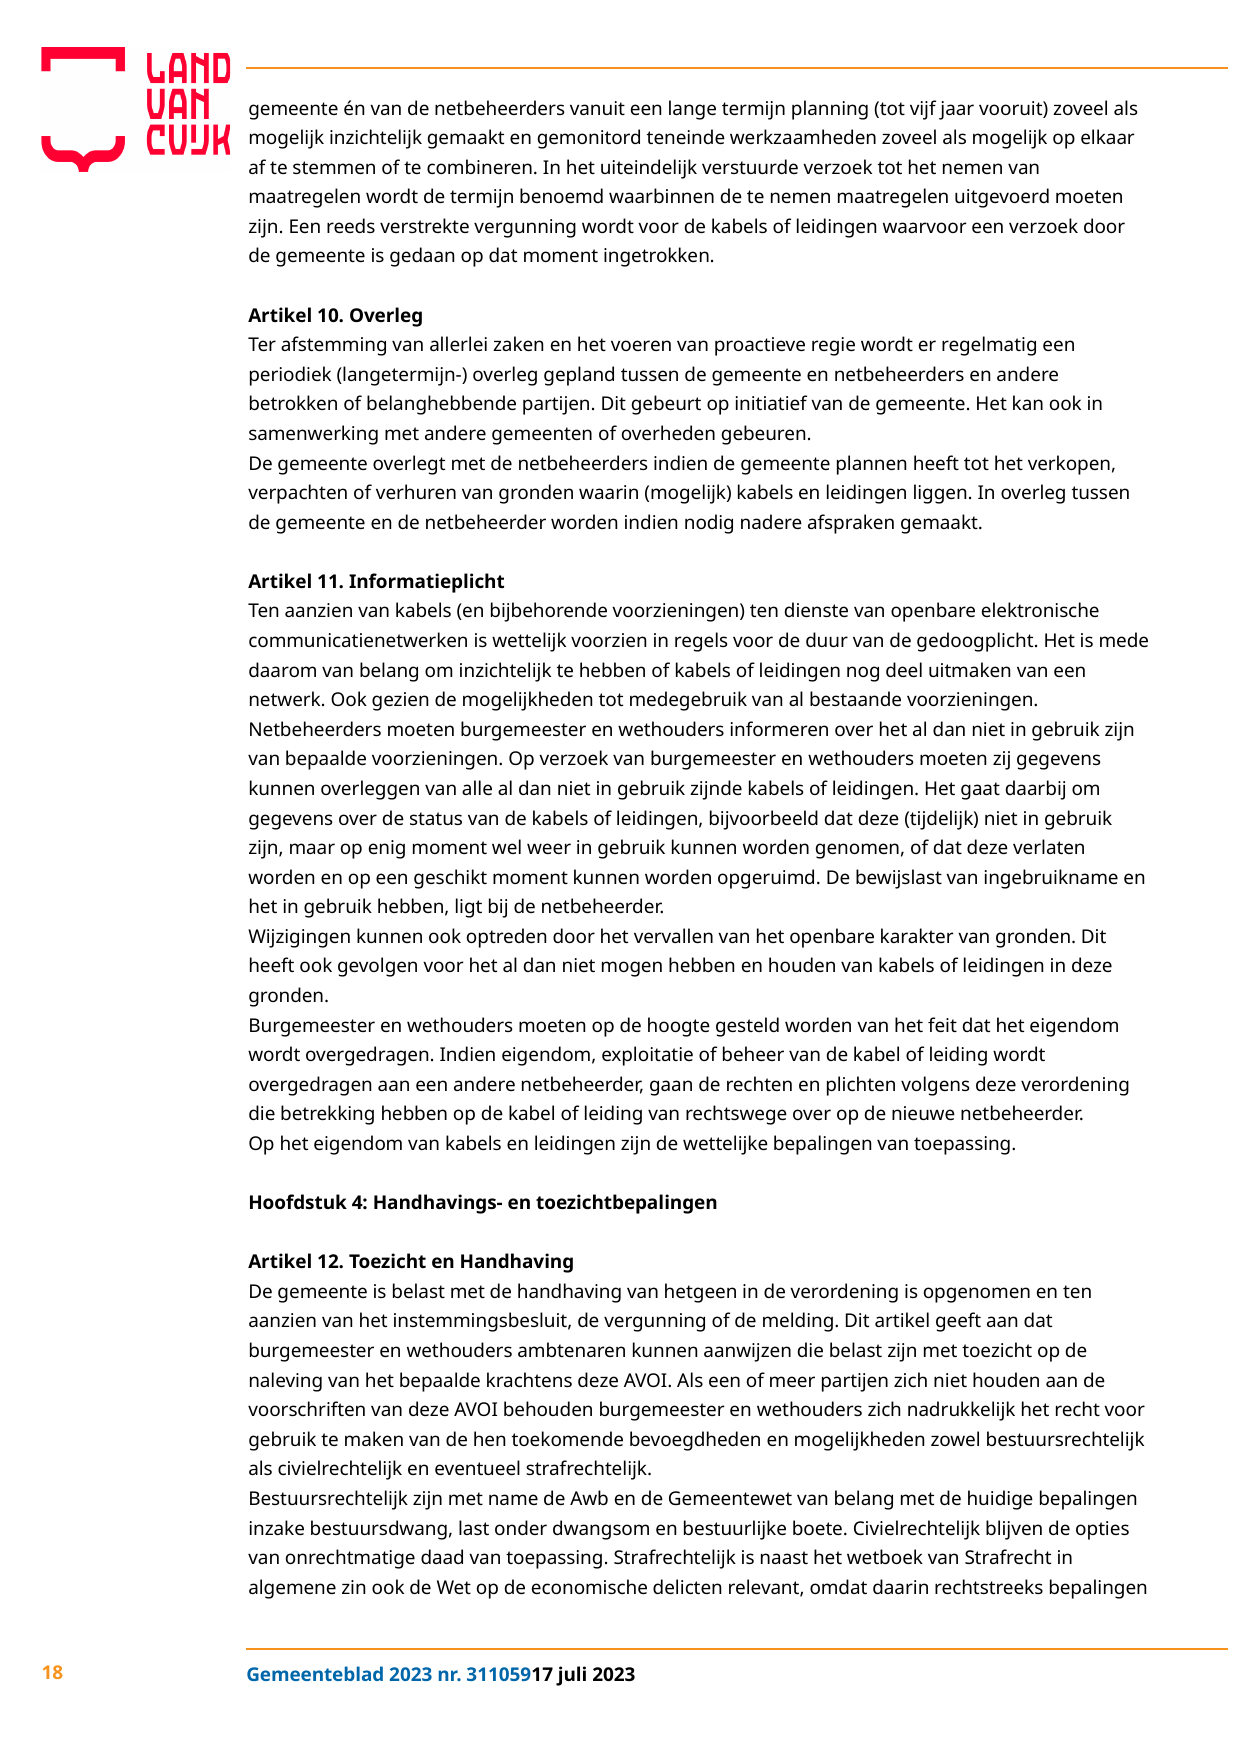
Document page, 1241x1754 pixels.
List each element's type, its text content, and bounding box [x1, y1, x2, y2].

picture [41, 47, 231, 172]
text Artikel 11. Informatieplicht [248, 568, 1152, 594]
text Artikel 10. Overleg [248, 302, 1152, 328]
text Hoofdstuk 4: Handhavings- en toezichtbepalingen [248, 1189, 1152, 1215]
text De gemeente is belast met de handhaving van hetgeen in de verordening is opgenomen en ten aanzien van het instemmingsbesluit, de vergunning of de melding. Dit artikel geeft aan dat burgemeester en wethouders ambtenaren kunnen aanwijzen die belast zijn met toezicht op de naleving van het bepaalde krachtens deze AVOI. Als een of meer partijen zich niet houden aan de voorschriften van deze AVOI behouden burgemeester en wethouders zich nadrukkelijk het recht voor gebruik te maken van de hen toekomende bevoegdheden en mogelijkheden zowel bestuursrechtelijk als civielrechtelijk en eventueel strafrechtelijk. [248, 1278, 1152, 1481]
text gemeente én van de netbeheerders vanuit een lange termijn planning (tot vijf jaar vooruit) zoveel als mogelijk inzichtelijk gemaakt en gemonitord teneinde werkzaamheden zoveel als mogelijk op elkaar af te stemmen of te combineren. In het uiteindelijk verstuurde verzoek tot het nemen van maatregelen wordt de termijn benoemd waarbinnen de te nemen maatregelen uitgevoerd moeten zijn. Een reeds verstrekte vergunning wordt voor de kabels of leidingen waarvoor een verzoek door de gemeente is gedaan op dat moment ingetrokken. [248, 95, 1152, 268]
text Bestuursrechtelijk zijn met name de Awb en de Gemeentewet van belang met de huidige bepalingen inzake bestuursdwang, last onder dwangsom en bestuurlijke boete. Civielrechtelijk blijven de opties van onrechtmatige daad van toepassing. Strafrechtelijk is naast het wetboek van Strafrecht in algemene zin ook de Wet op de economische delicten relevant, omdat daarin rechtstreeks bepalingen [248, 1485, 1152, 1600]
text Wijzigingen kunnen ook optreden door het vervallen van het openbare karakter van gronden. Dit heeft ook gevolgen voor het al dan niet mogen hebben en houden van kabels of leidingen in deze gronden. [248, 923, 1152, 1008]
text Ten aanzien van kabels (en bijbehorende voorzieningen) ten dienste van openbare elektronische communicatienetwerken is wettelijk voorzien in regels voor de duur van de gedoogplicht. Het is mede daarom van belang om inzichtelijk te hebben of kabels of leidingen nog deel uitmaken van een netwerk. Ook gezien de mogelijkheden tot medegebruik van al bestaande voorzieningen. [248, 598, 1152, 712]
text Ter afstemming van allerlei zaken en het voeren van proactieve regie wordt er regelmatig een periodiek (langetermijn-) overleg gepland tussen de gemeente en netbeheerders en andere betrokken of belanghebbende partijen. Dit gebeurt op initiatief van de gemeente. Het kan ook in samenwerking met andere gemeenten of overheden gebeuren. [248, 331, 1152, 446]
text Netbeheerders moeten burgemeester en wethouders informeren over het al dan niet in gebruik zijn van bepaalde voorzieningen. Op verzoek van burgemeester en wethouders moeten zij gegevens kunnen overleggen van alle al dan niet in gebruik zijnde kabels of leidingen. Het gaat daarbij om gegevens over de status van de kabels of leidingen, bijvoorbeeld dat deze (tijdelijk) niet in gebruik zijn, maar op enig moment wel weer in gebruik kunnen worden genomen, of dat deze verlaten worden en op een geschikt moment kunnen worden opgeruimd. De bewijslast van ingebruikname en het in gebruik hebben, ligt bij de netbeheerder. [248, 716, 1152, 919]
text Op het eigendom van kabels en leidingen zijn de wettelijke bepalingen van toepassing. [248, 1130, 1152, 1156]
text Burgemeester en wethouders moeten op de hoogte gesteld worden van het feit dat het eigendom wordt overgedragen. Indien eigendom, exploitatie of beheer van de kabel of leiding wordt overgedragen aan een andere netbeheerder, gaan de rechten en plichten volgens deze verordening die betrekking hebben op de kabel of leiding van rechtswege over op de nieuwe netbeheerder. [248, 1012, 1152, 1126]
text Artikel 12. Toezicht en Handhaving [248, 1248, 1152, 1274]
text De gemeente overlegt met de netbeheerders indien de gemeente plannen heeft tot het verkopen, verpachten of verhuren van gronden waarin (mogelijk) kabels en leidingen liggen. In overleg tussen de gemeente en de netbeheerder worden indien nodig nadere afspraken gemaakt. [248, 450, 1152, 535]
